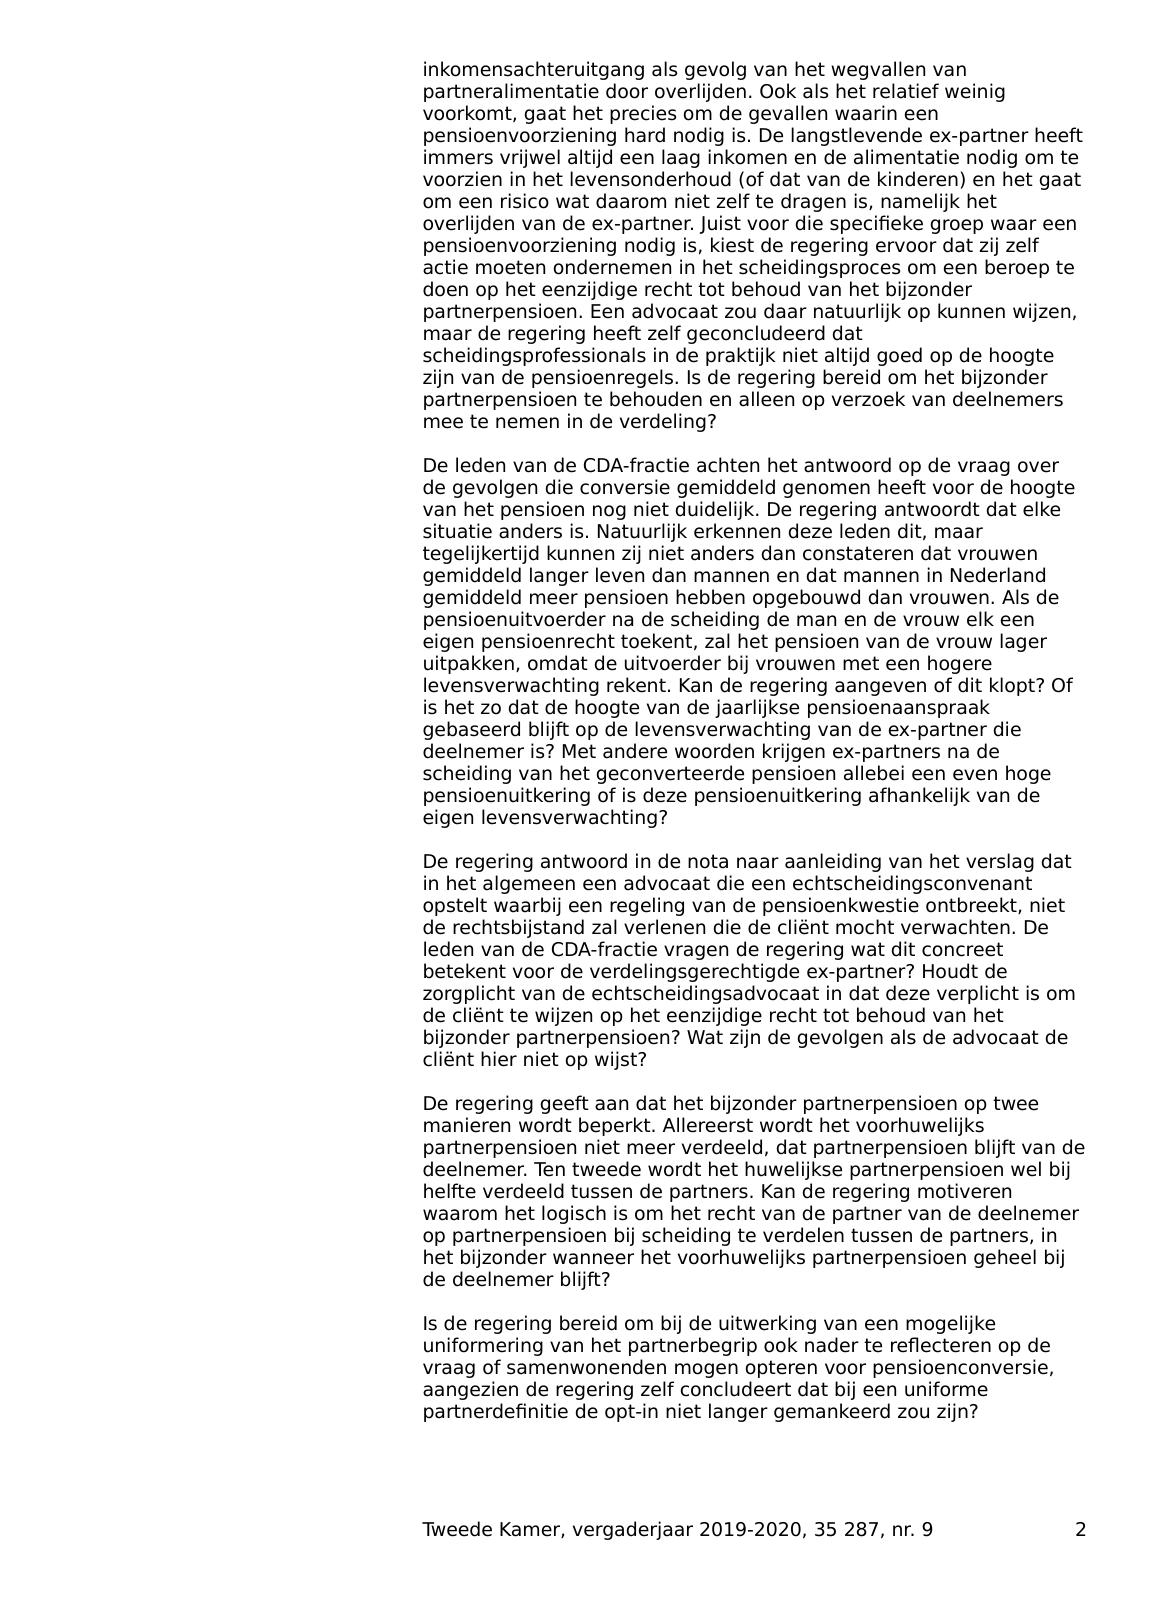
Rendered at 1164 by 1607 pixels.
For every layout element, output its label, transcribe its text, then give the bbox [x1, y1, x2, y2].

text Is de regering bereid om bij de uitwerking van een mogelijke uniformering van het partnerbegrip ook nader te reflecteren op de vraag of samenwonenden mogen opteren voor pensioenconversie, aangezien de regering zelf concludeert dat bij een uniforme partnerdefinitie de opt-in niet langer gemankeerd zou zijn? [422, 1313, 1087, 1423]
text De regering geeft aan dat het bijzonder partnerpensioen op twee manieren wordt beperkt. Allereerst wordt het voorhuwelijks partnerpensioen niet meer verdeeld, dat partnerpensioen blijft van de deelnemer. Ten tweede wordt het huwelijkse partnerpensioen wel bij helfte verdeeld tussen de partners. Kan de regering motiveren waarom het logisch is om het recht van de partner van de deelnemer op partnerpensioen bij scheiding te verdelen tussen de partners, in het bijzonder wanneer het voorhuwelijks partnerpensioen geheel bij de deelnemer blijft? [422, 1093, 1087, 1291]
text inkomensachteruitgang als gevolg van het wegvallen van partneralimentatie door overlijden. Ook als het relatief weinig voorkomt, gaat het precies om de gevallen waarin een pensioenvoorziening hard nodig is. De langstlevende ex-partner heeft immers vrijwel altijd een laag inkomen en de alimentatie nodig om te voorzien in het levensonderhoud (of dat van de kinderen) en het gaat om een risico wat daarom niet zelf te dragen is, namelijk het overlijden van de ex-partner. Juist voor die specifieke groep waar een pensioenvoorziening nodig is, kiest de regering ervoor dat zij zelf actie moeten ondernemen in het scheidingsproces om een beroep te doen op het eenzijdige recht tot behoud van het bijzonder partnerpensioen. Een advocaat zou daar natuurlijk op kunnen wijzen, maar de regering heeft zelf geconcludeerd dat scheidingsprofessionals in de praktijk niet altijd goed op de hoogte zijn van de pensioenregels. Is de regering bereid om het bijzonder partnerpensioen te behouden en alleen op verzoek van deelnemers mee te nemen in de verdeling? [422, 59, 1087, 433]
text De leden van de CDA-fractie achten het antwoord op de vraag over de gevolgen die conversie gemiddeld genomen heeft voor de hoogte van het pensioen nog niet duidelijk. De regering antwoordt dat elke situatie anders is. Natuurlijk erkennen deze leden dit, maar tegelijkertijd kunnen zij niet anders dan constateren dat vrouwen gemiddeld langer leven dan mannen en dat mannen in Nederland gemiddeld meer pensioen hebben opgebouwd dan vrouwen. Als de pensioenuitvoerder na de scheiding de man en de vrouw elk een eigen pensioenrecht toekent, zal het pensioen van de vrouw lager uitpakken, omdat de uitvoerder bij vrouwen met een hogere levensverwachting rekent. Kan de regering aangeven of dit klopt? Of is het zo dat de hoogte van de jaarlijkse pensioenaanspraak gebaseerd blijft op de levensverwachting van de ex-partner die deelnemer is? Met andere woorden krijgen ex-partners na de scheiding van het geconverteerde pensioen allebei een even hoge pensioenuitkering of is deze pensioenuitkering afhankelijk van de eigen levensverwachting? [422, 455, 1087, 828]
text De regering antwoord in de nota naar aanleiding van het verslag dat in het algemeen een advocaat die een echtscheidingsconvenant opstelt waarbij een regeling van de pensioenkwestie ontbreekt, niet de rechtsbijstand zal verlenen die de cliënt mocht verwachten. De leden van de CDA-fractie vragen de regering wat dit concreet betekent voor de verdelingsgerechtigde ex-partner? Houdt de zorgplicht van de echtscheidingsadvocaat in dat deze verplicht is om de cliënt te wijzen op het eenzijdige recht tot behoud van het bijzonder partnerpensioen? Wat zijn de gevolgen als de advocaat de cliënt hier niet op wijst? [422, 851, 1087, 1071]
